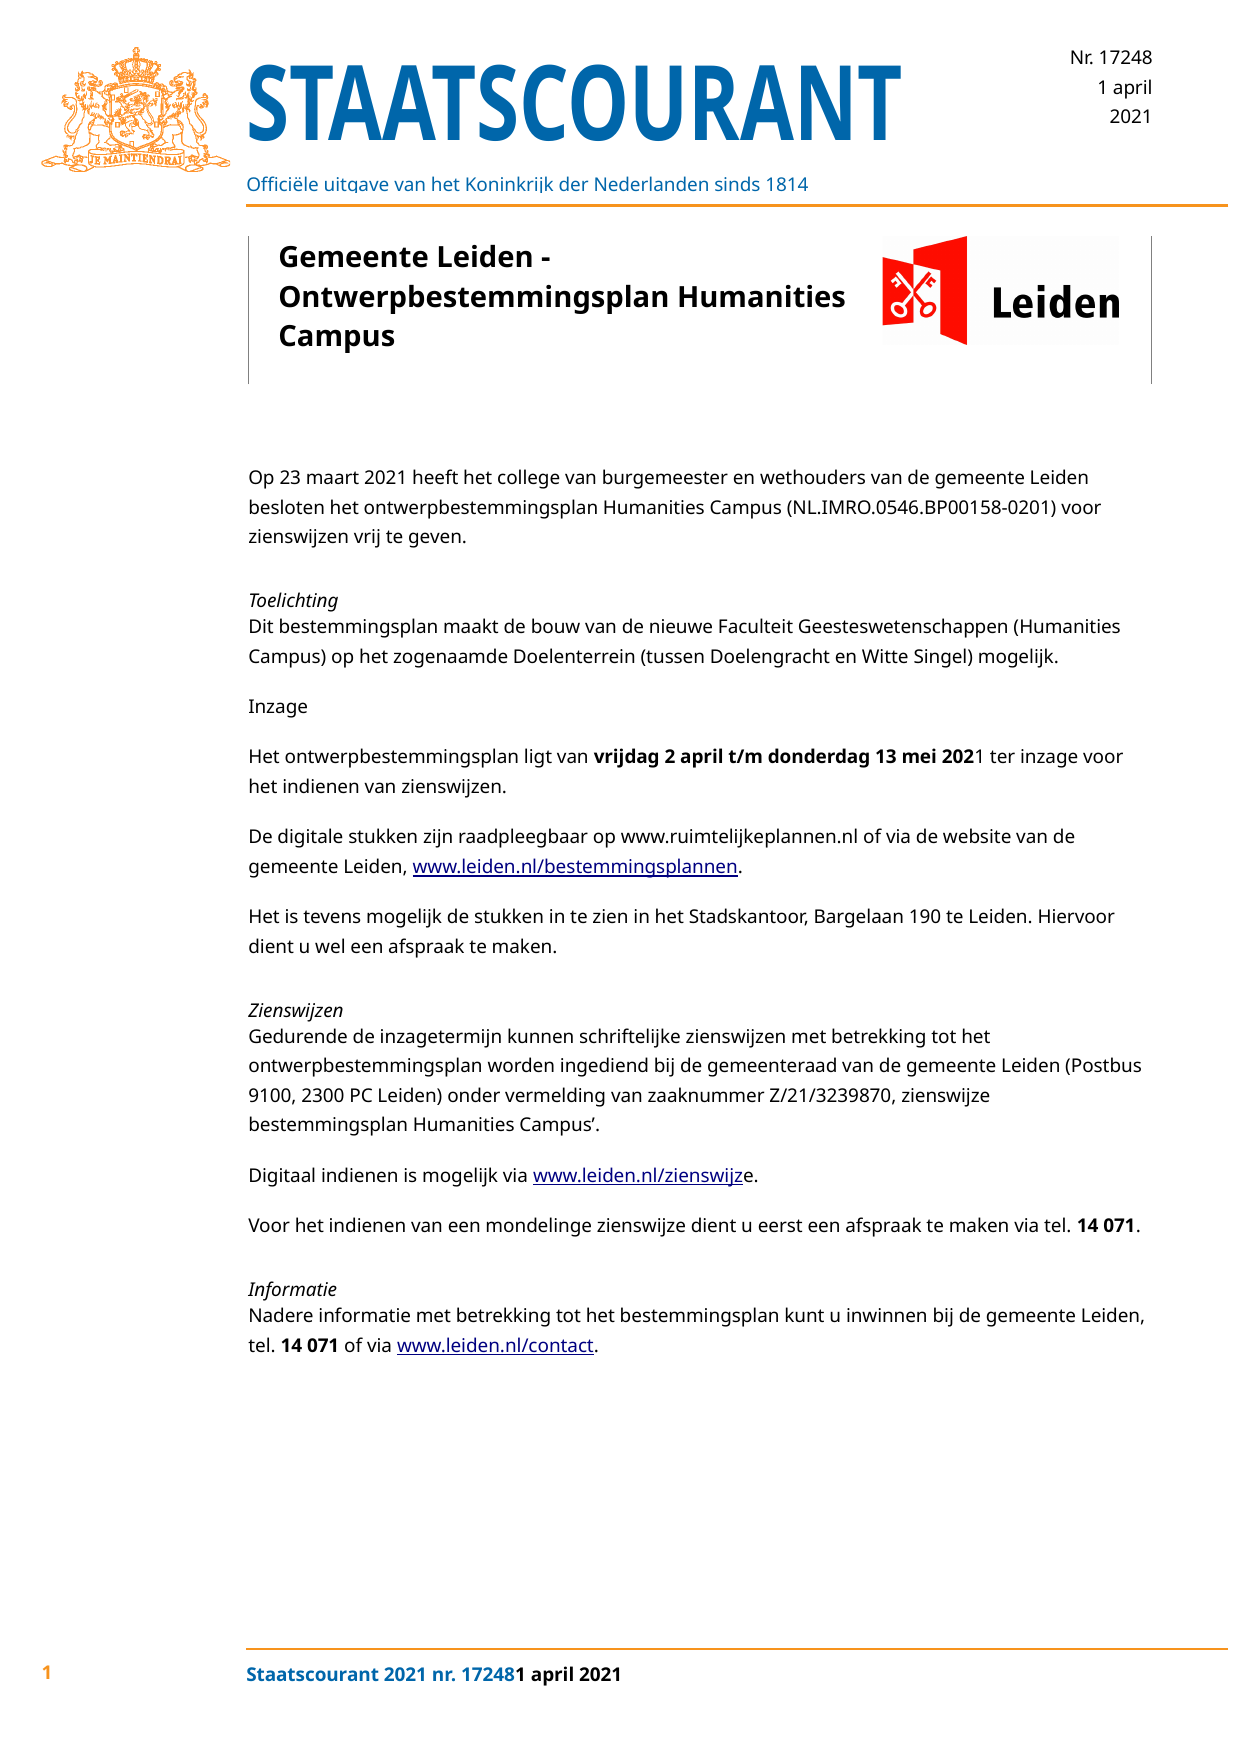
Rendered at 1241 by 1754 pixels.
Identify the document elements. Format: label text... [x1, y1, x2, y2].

text Nadere informatie met betrekking tot het bestemmingsplan kunt u inwinnen bij de gemeente Leiden, tel. 14 071 of via www.leiden.nl/contact. [248, 1302, 1152, 1357]
text Digitaal indienen is mogelijk via www.leiden.nl/zienswijze. [248, 1162, 1152, 1188]
picture [41, 47, 231, 172]
text Op 23 maart 2021 heeft het college van burgemeester en wethouders van de gemeente Leiden besloten het ontwerpbestemmingsplan Humanities Campus (NL.IMRO.0546.BP00158-0201) voor zienswijzen vrij te geven. [248, 464, 1152, 549]
table_header [850, 236, 1151, 384]
text Het is tevens mogelijk de stukken in te zien in het Stadskantoor, Bargelaan 190 te Leiden. Hiervoor dient u wel een afspraak te maken. [248, 904, 1152, 959]
picture [882, 236, 1119, 345]
text Gedurende de inzagetermijn kunnen schriftelijke zienswijzen met betrekking tot het ontwerpbestemmingsplan worden ingediend bij de gemeenteraad van de gemeente Leiden (Postbus 9100, 2300 PC Leiden) onder vermelding van zaaknummer Z/21/3239870, zienswijze bestemmingsplan Humanities Campus’. [248, 1023, 1152, 1137]
text Dit bestemmingsplan maakt de bouw van de nieuwe Faculteit Geesteswetenschappen (Humanities Campus) op het zogenaamde Doelenterrein (tussen Doelengracht en Witte Singel) mogelijk. [248, 613, 1152, 668]
text Voor het indienen van een mondelinge zienswijze dient u eerst een afspraak te maken via tel. 14 071. [248, 1212, 1152, 1238]
text Zienswijzen [248, 997, 1152, 1023]
text Informatie [248, 1276, 1152, 1302]
text De digitale stukken zijn raadpleegbaar op www.ruimtelijkeplannen.nl of via de website van de gemeente Leiden, www.leiden.nl/bestemmingsplannen. [248, 824, 1152, 879]
text Toelichting [248, 587, 1152, 613]
text Inzage [248, 693, 1152, 719]
text Het ontwerpbestemmingsplan ligt van vrijdag 2 april t/m donderdag 13 mei 2021 ter inzage voor het indienen van zienswijzen. [248, 744, 1152, 799]
table_header Gemeente Leiden - Ontwerpbestemmingsplan Humanities Campus [249, 236, 850, 384]
